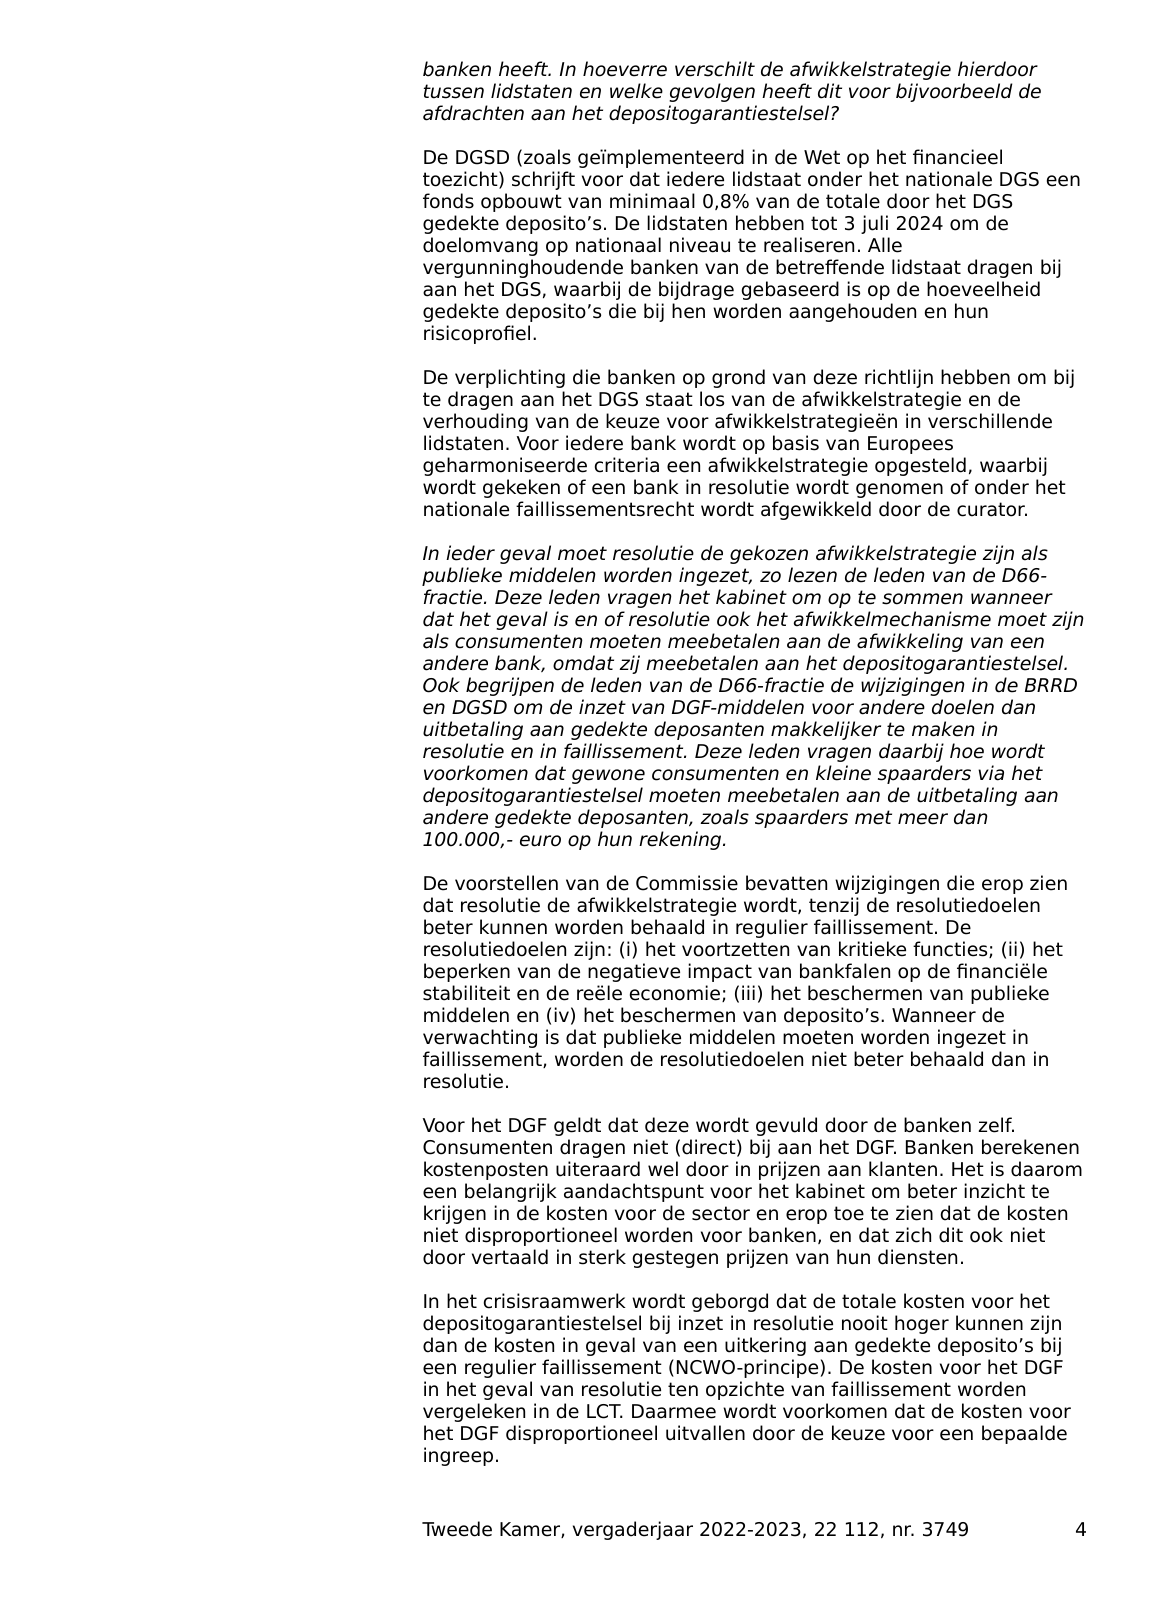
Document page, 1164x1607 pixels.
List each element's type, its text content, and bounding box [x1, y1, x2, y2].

text In ieder geval moet resolutie de gekozen afwikkelstrategie zijn als publieke middelen worden ingezet, zo lezen de leden van de D66-fractie. Deze leden vragen het kabinet om op te sommen wanneer dat het geval is en of resolutie ook het afwikkelmechanisme moet zijn als consumenten moeten meebetalen aan de afwikkeling van een andere bank, omdat zij meebetalen aan het depositogarantiestelsel. Ook begrijpen de leden van de D66-fractie de wijzigingen in de BRRD en DGSD om de inzet van DGF-middelen voor andere doelen dan uitbetaling aan gedekte deposanten makkelijker te maken in resolutie en in faillissement. Deze leden vragen daarbij hoe wordt voorkomen dat gewone consumenten en kleine spaarders via het depositogarantiestelsel moeten meebetalen aan de uitbetaling aan andere gedekte deposanten, zoals spaarders met meer dan 100.000,- euro op hun rekening. [422, 543, 1087, 851]
text De voorstellen van de Commissie bevatten wijzigingen die erop zien dat resolutie de afwikkelstrategie wordt, tenzij de resolutiedoelen beter kunnen worden behaald in regulier faillissement. De resolutiedoelen zijn: (i) het voortzetten van kritieke functies; (ii) het beperken van de negatieve impact van bankfalen op de financiële stabiliteit en de reële economie; (iii) het beschermen van publieke middelen en (iv) het beschermen van deposito’s. Wanneer de verwachting is dat publieke middelen moeten worden ingezet in faillissement, worden de resolutiedoelen niet beter behaald dan in resolutie. [422, 873, 1087, 1093]
text De verplichting die banken op grond van deze richtlijn hebben om bij te dragen aan het DGS staat los van de afwikkelstrategie en de verhouding van de keuze voor afwikkelstrategieën in verschillende lidstaten. Voor iedere bank wordt op basis van Europees geharmoniseerde criteria een afwikkelstrategie opgesteld, waarbij wordt gekeken of een bank in resolutie wordt genomen of onder het nationale faillissementsrecht wordt afgewikkeld door de curator. [422, 367, 1087, 521]
text In het crisisraamwerk wordt geborgd dat de totale kosten voor het depositogarantiestelsel bij inzet in resolutie nooit hoger kunnen zijn dan de kosten in geval van een uitkering aan gedekte deposito’s bij een regulier faillissement (NCWO-principe). De kosten voor het DGF in het geval van resolutie ten opzichte van faillissement worden vergeleken in de LCT. Daarmee wordt voorkomen dat de kosten voor het DGF disproportioneel uitvallen door de keuze voor een bepaalde ingreep. [422, 1291, 1087, 1467]
text banken heeft. In hoeverre verschilt de afwikkelstrategie hierdoor tussen lidstaten en welke gevolgen heeft dit voor bijvoorbeeld de afdrachten aan het depositogarantiestelsel? [422, 59, 1087, 125]
text De DGSD (zoals geïmplementeerd in de Wet op het financieel toezicht) schrijft voor dat iedere lidstaat onder het nationale DGS een fonds opbouwt van minimaal 0,8% van de totale door het DGS gedekte deposito’s. De lidstaten hebben tot 3 juli 2024 om de doelomvang op nationaal niveau te realiseren. Alle vergunninghoudende banken van de betreffende lidstaat dragen bij aan het DGS, waarbij de bijdrage gebaseerd is op de hoeveelheid gedekte deposito’s die bij hen worden aangehouden en hun risicoprofiel. [422, 147, 1087, 345]
text Voor het DGF geldt dat deze wordt gevuld door de banken zelf. Consumenten dragen niet (direct) bij aan het DGF. Banken berekenen kostenposten uiteraard wel door in prijzen aan klanten. Het is daarom een belangrijk aandachtspunt voor het kabinet om beter inzicht te krijgen in de kosten voor de sector en erop toe te zien dat de kosten niet disproportioneel worden voor banken, en dat zich dit ook niet door vertaald in sterk gestegen prijzen van hun diensten. [422, 1115, 1087, 1269]
